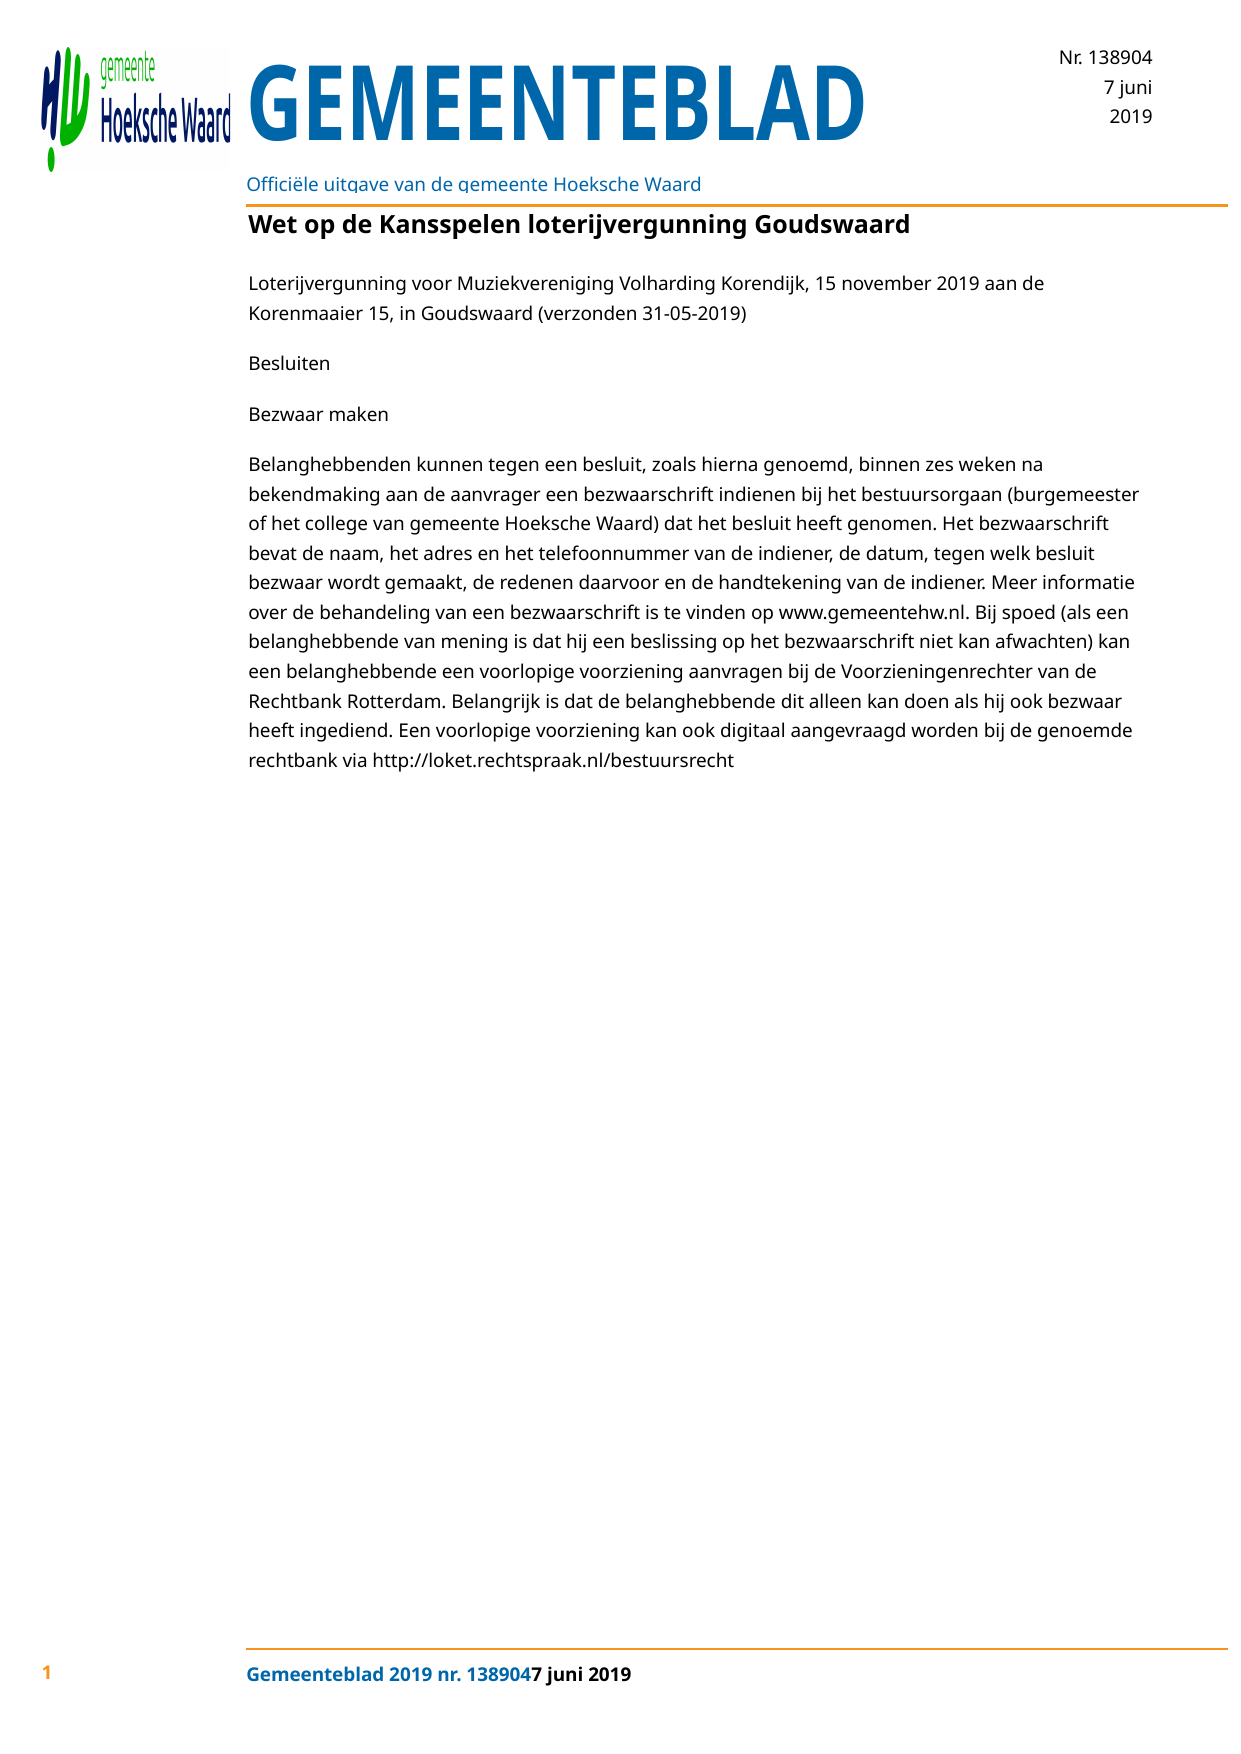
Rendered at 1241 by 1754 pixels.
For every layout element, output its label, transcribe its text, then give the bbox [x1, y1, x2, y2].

text Besluiten [248, 350, 1152, 376]
picture [41, 47, 231, 172]
text Belanghebbenden kunnen tegen een besluit, zoals hierna genoemd, binnen zes weken na bekendmaking aan de aanvrager een bezwaarschrift indienen bij het bestuursorgaan (burgemeester of het college van gemeente Hoeksche Waard) dat het besluit heeft genomen. Het bezwaarschrift bevat de naam, het adres en het telefoonnummer van de indiener, de datum, tegen welk besluit bezwaar wordt gemaakt, de redenen daarvoor en de handtekening van de indiener. Meer informatie over de behandeling van een bezwaarschrift is te vinden op www.gemeentehw.nl. Bij spoed (als een belanghebbende van mening is dat hij een beslissing op het bezwaarschrift niet kan afwachten) kan een belanghebbende een voorlopige voorziening aanvragen bij de Voorzieningenrechter van de Rechtbank Rotterdam. Belangrijk is dat de belanghebbende dit alleen kan doen als hij ook bezwaar heeft ingediend. Een voorlopige voorziening kan ook digitaal aangevraagd worden bij de genoemde rechtbank via http://loket.rechtspraak.nl/bestuursrecht [248, 451, 1152, 773]
text Wet op de Kansspelen loterijvergunning Goudswaard [248, 207, 1152, 241]
text Bezwaar maken [248, 401, 1152, 426]
text Loterijvergunning voor Muziekvereniging Volharding Korendijk, 15 november 2019 aan de Korenmaaier 15, in Goudswaard (verzonden 31-05-2019) [248, 270, 1152, 326]
